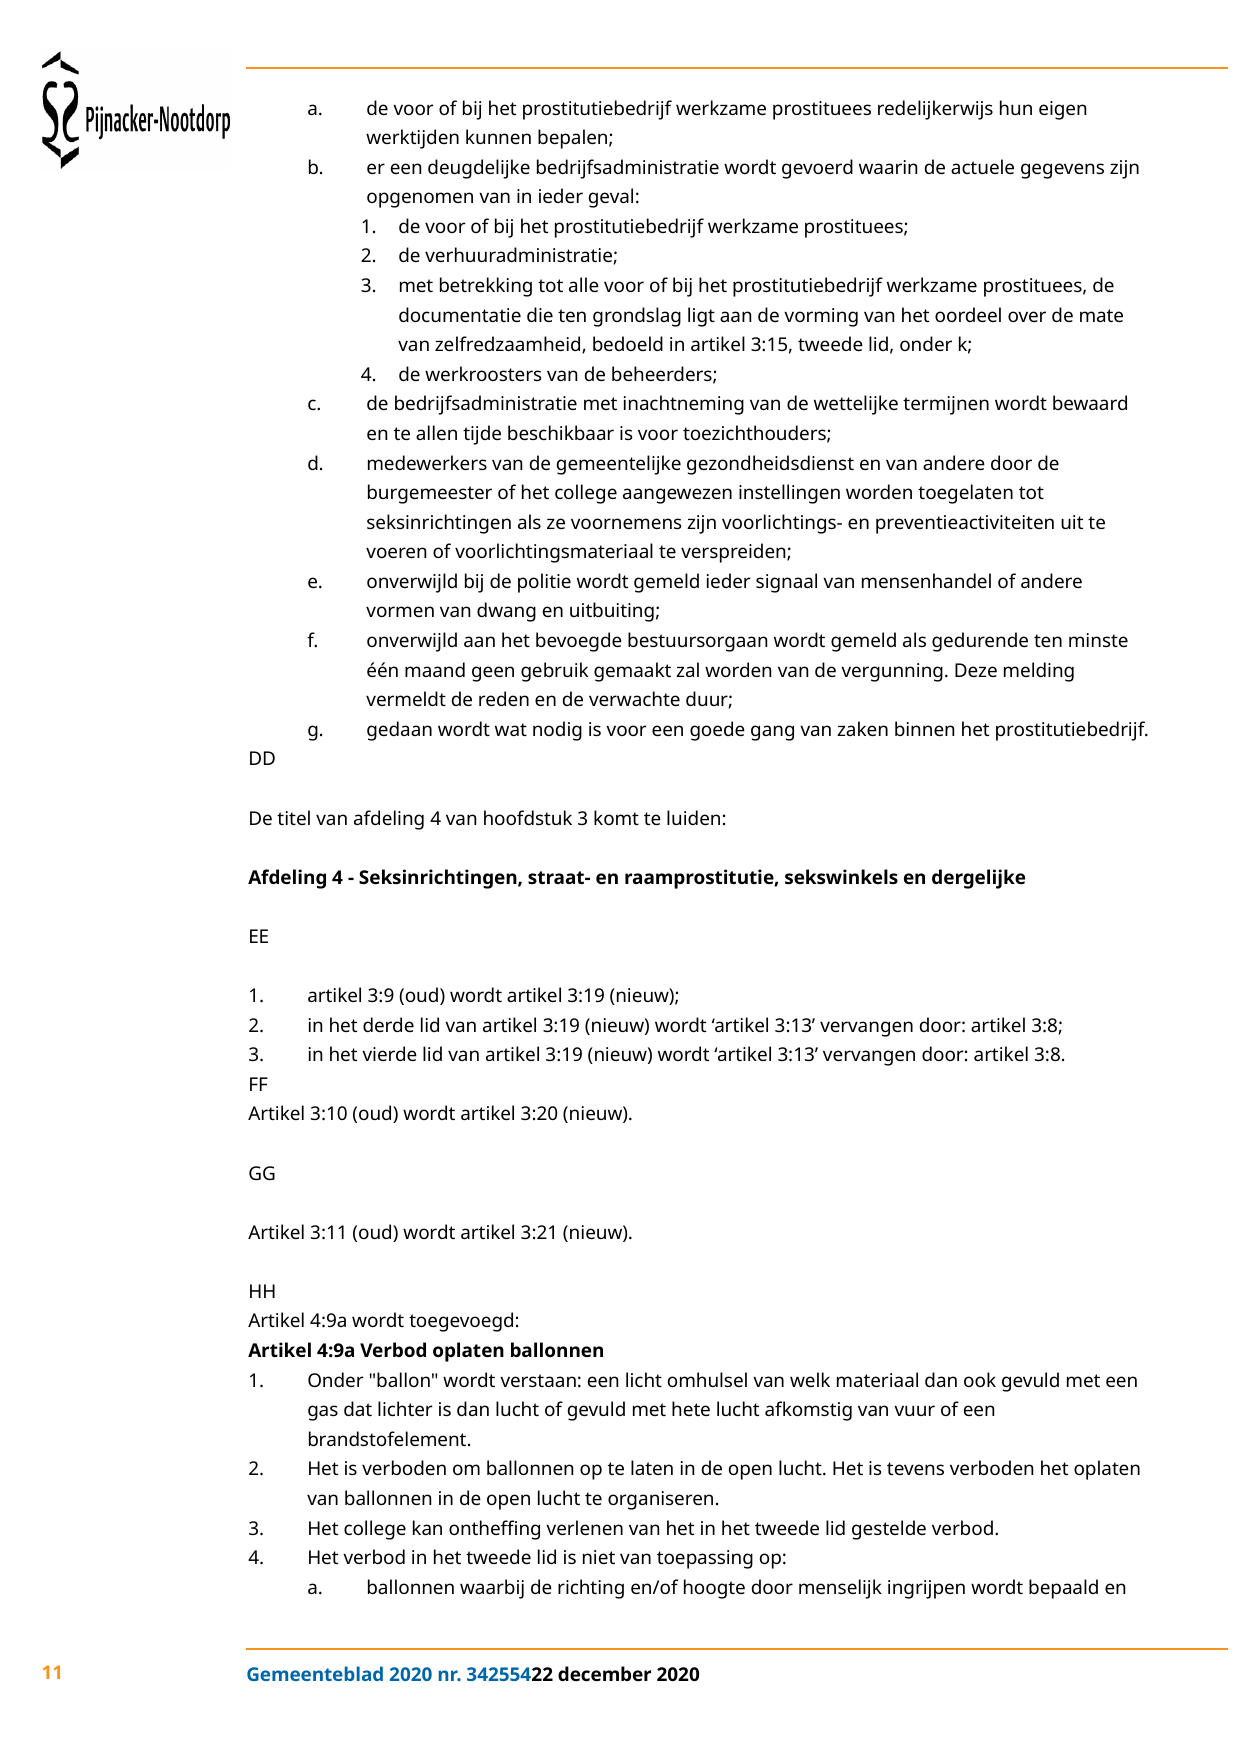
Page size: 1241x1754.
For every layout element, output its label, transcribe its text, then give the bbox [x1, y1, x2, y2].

picture [41, 47, 231, 172]
text Artikel 3:11 (oud) wordt artikel 3:21 (nieuw). [248, 1219, 1152, 1245]
list onverwijld bij de politie wordt gemeld ieder signaal van mensenhandel of andere vormen van dwang en uitbuiting; [307, 568, 1152, 623]
text DD [248, 746, 1152, 771]
text FF [248, 1071, 1152, 1097]
list er een deugdelijke bedrijfsadministratie wordt gevoerd waarin de actuele gegevens zijn opgenomen van in ieder geval: [307, 154, 1152, 209]
text Afdeling 4 - Seksinrichtingen, straat- en raamprostitutie, sekswinkels en dergelijke [248, 864, 1152, 890]
list de voor of bij het prostitutiebedrijf werkzame prostituees redelijkerwijs hun eigen werktijden kunnen bepalen; [307, 95, 1152, 150]
list de verhuuradministratie; [361, 243, 1152, 268]
list ballonnen waarbij de richting en/of hoogte door menselijk ingrijpen wordt bepaald en [307, 1574, 1152, 1600]
text Artikel 4:9a Verbod oplaten ballonnen [248, 1337, 1152, 1363]
list Onder "ballon" wordt verstaan: een licht omhulsel van welk materiaal dan ook gevuld met een gas dat lichter is dan lucht of gevuld met hete lucht afkomstig van vuur of een brandstofelement. [248, 1367, 1152, 1452]
text EE [248, 923, 1152, 949]
list in het vierde lid van artikel 3:19 (nieuw) wordt ‘artikel 3:13’ vervangen door: artikel 3:8. [248, 1041, 1152, 1067]
list onverwijld aan het bevoegde bestuursorgaan wordt gemeld als gedurende ten minste één maand geen gebruik gemaakt zal worden van de vergunning. Deze melding vermeldt de reden en de verwachte duur; [307, 627, 1152, 712]
list medewerkers van de gemeentelijke gezondheidsdienst en van andere door de burgemeester of het college aangewezen instellingen worden toegelaten tot seksinrichtingen als ze voornemens zijn voorlichtings- en preventieactiviteiten uit te voeren of voorlichtingsmateriaal te verspreiden; [307, 450, 1152, 564]
list de werkroosters van de beheerders; [361, 361, 1152, 387]
list Het verbod in het tweede lid is niet van toepassing op: [248, 1544, 1152, 1570]
list de voor of bij het prostitutiebedrijf werkzame prostituees; [361, 213, 1152, 239]
list in het derde lid van artikel 3:19 (nieuw) wordt ‘artikel 3:13’ vervangen door: artikel 3:8; [248, 1012, 1152, 1038]
text GG [248, 1160, 1152, 1186]
text HH [248, 1278, 1152, 1304]
list de bedrijfsadministratie met inachtneming van de wettelijke termijnen wordt bewaard en te allen tijde beschikbaar is voor toezichthouders; [307, 391, 1152, 446]
text De titel van afdeling 4 van hoofdstuk 3 komt te luiden: [248, 805, 1152, 831]
list Het is verboden om ballonnen op te laten in de open lucht. Het is tevens verboden het oplaten van ballonnen in de open lucht te organiseren. [248, 1456, 1152, 1511]
text Artikel 3:10 (oud) wordt artikel 3:20 (nieuw). [248, 1101, 1152, 1126]
list met betrekking tot alle voor of bij het prostitutiebedrijf werkzame prostituees, de documentatie die ten grondslag ligt aan de vorming van het oordeel over de mate van zelfredzaamheid, bedoeld in artikel 3:15, tweede lid, onder k; [361, 272, 1152, 357]
list gedaan wordt wat nodig is voor een goede gang van zaken binnen het prostitutiebedrijf. [307, 716, 1152, 742]
text Artikel 4:9a wordt toegevoegd: [248, 1308, 1152, 1333]
list Het college kan ontheffing verlenen van het in het tweede lid gestelde verbod. [248, 1515, 1152, 1541]
list artikel 3:9 (oud) wordt artikel 3:19 (nieuw); [248, 982, 1152, 1008]
